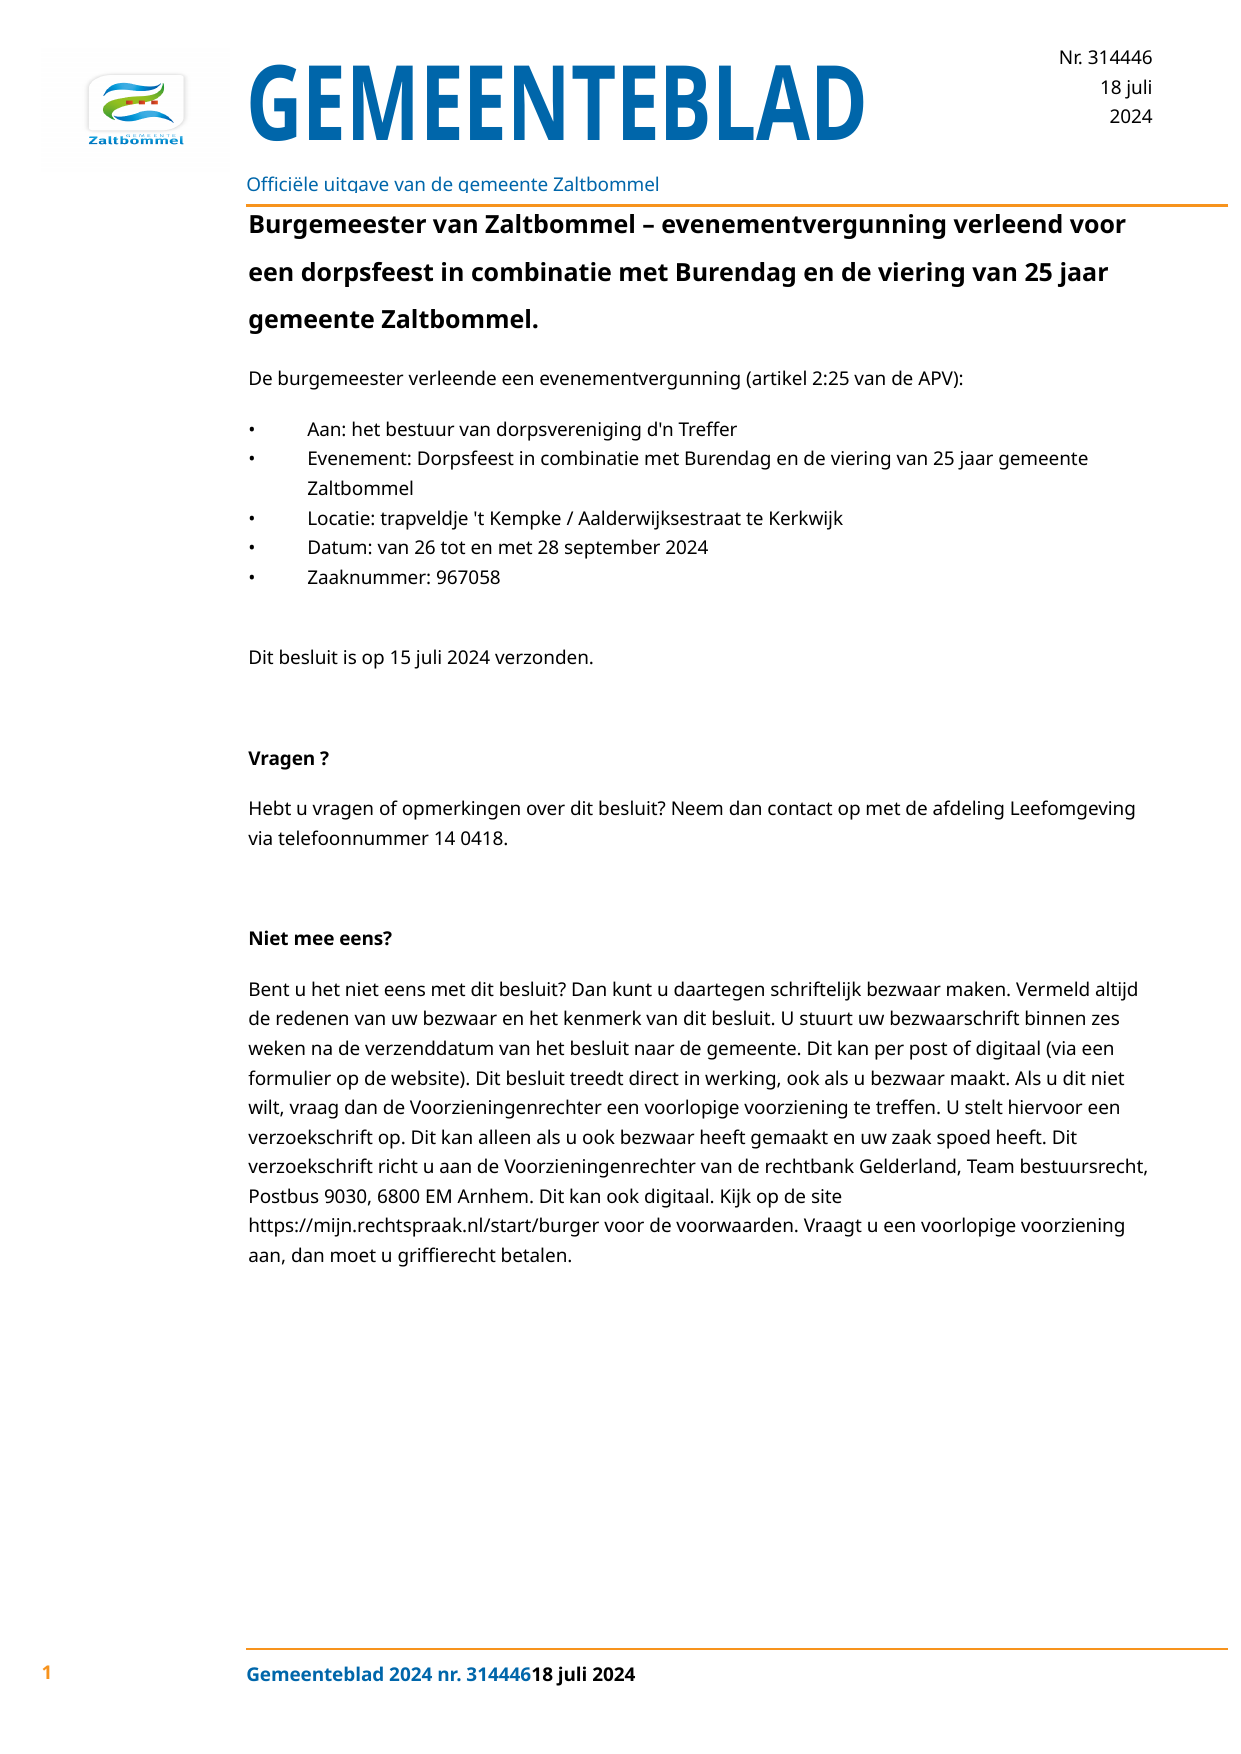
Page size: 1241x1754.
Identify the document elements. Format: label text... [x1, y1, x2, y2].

text Dit besluit is op 15 juli 2024 verzonden. [248, 644, 1152, 669]
list Zaaknummer: 967058 [248, 564, 1152, 589]
text Hebt u vragen of opmerkingen over dit besluit? Neem dan contact op met de afdeling Leefomgeving via telefoonnummer 14 0418. [248, 795, 1152, 850]
text Burgemeester van Zaltbommel – evenementvergunning verleend voor een dorpsfeest in combinatie met Burendag en de viering van 25 jaar gemeente Zaltbommel. [248, 207, 1152, 336]
text Vragen ? [248, 745, 1152, 770]
text Niet mee eens? [248, 926, 1152, 951]
list Datum: van 26 tot en met 28 september 2024 [248, 534, 1152, 560]
list Aan: het bestuur van dorpsvereniging d'n Treffer [248, 416, 1152, 442]
picture [41, 47, 231, 172]
list Evenement: Dorpsfeest in combinatie met Burendag en de viering van 25 jaar gemeente Zaltbommel [248, 446, 1152, 501]
text Bent u het niet eens met dit besluit? Dan kunt u daartegen schriftelijk bezwaar maken. Vermeld altijd de redenen van uw bezwaar en het kenmerk van dit besluit. U stuurt uw bezwaarschrift binnen zes weken na de verzenddatum van het besluit naar de gemeente. Dit kan per post of digitaal (via een formulier op de website). Dit besluit treedt direct in werking, ook als u bezwaar maakt. Als u dit niet wilt, vraag dan de Voorzieningenrechter een voorlopige voorziening te treffen. U stelt hiervoor een verzoekschrift op. Dit kan alleen als u ook bezwaar heeft gemaakt en uw zaak spoed heeft. Dit verzoekschrift richt u aan de Voorzieningenrechter van de rechtbank Gelderland, Team bestuursrecht, Postbus 9030, 6800 EM Arnhem. Dit kan ook digitaal. Kijk op de site https://mijn.rechtspraak.nl/start/burger voor de voorwaarden. Vraagt u een voorlopige voorziening aan, dan moet u griffierecht betalen. [248, 976, 1152, 1268]
text De burgemeester verleende een evenementvergunning (artikel 2:25 van de APV): [248, 366, 1152, 391]
list Locatie: trapveldje 't Kempke / Aalderwijksestraat te Kerkwijk [248, 505, 1152, 530]
